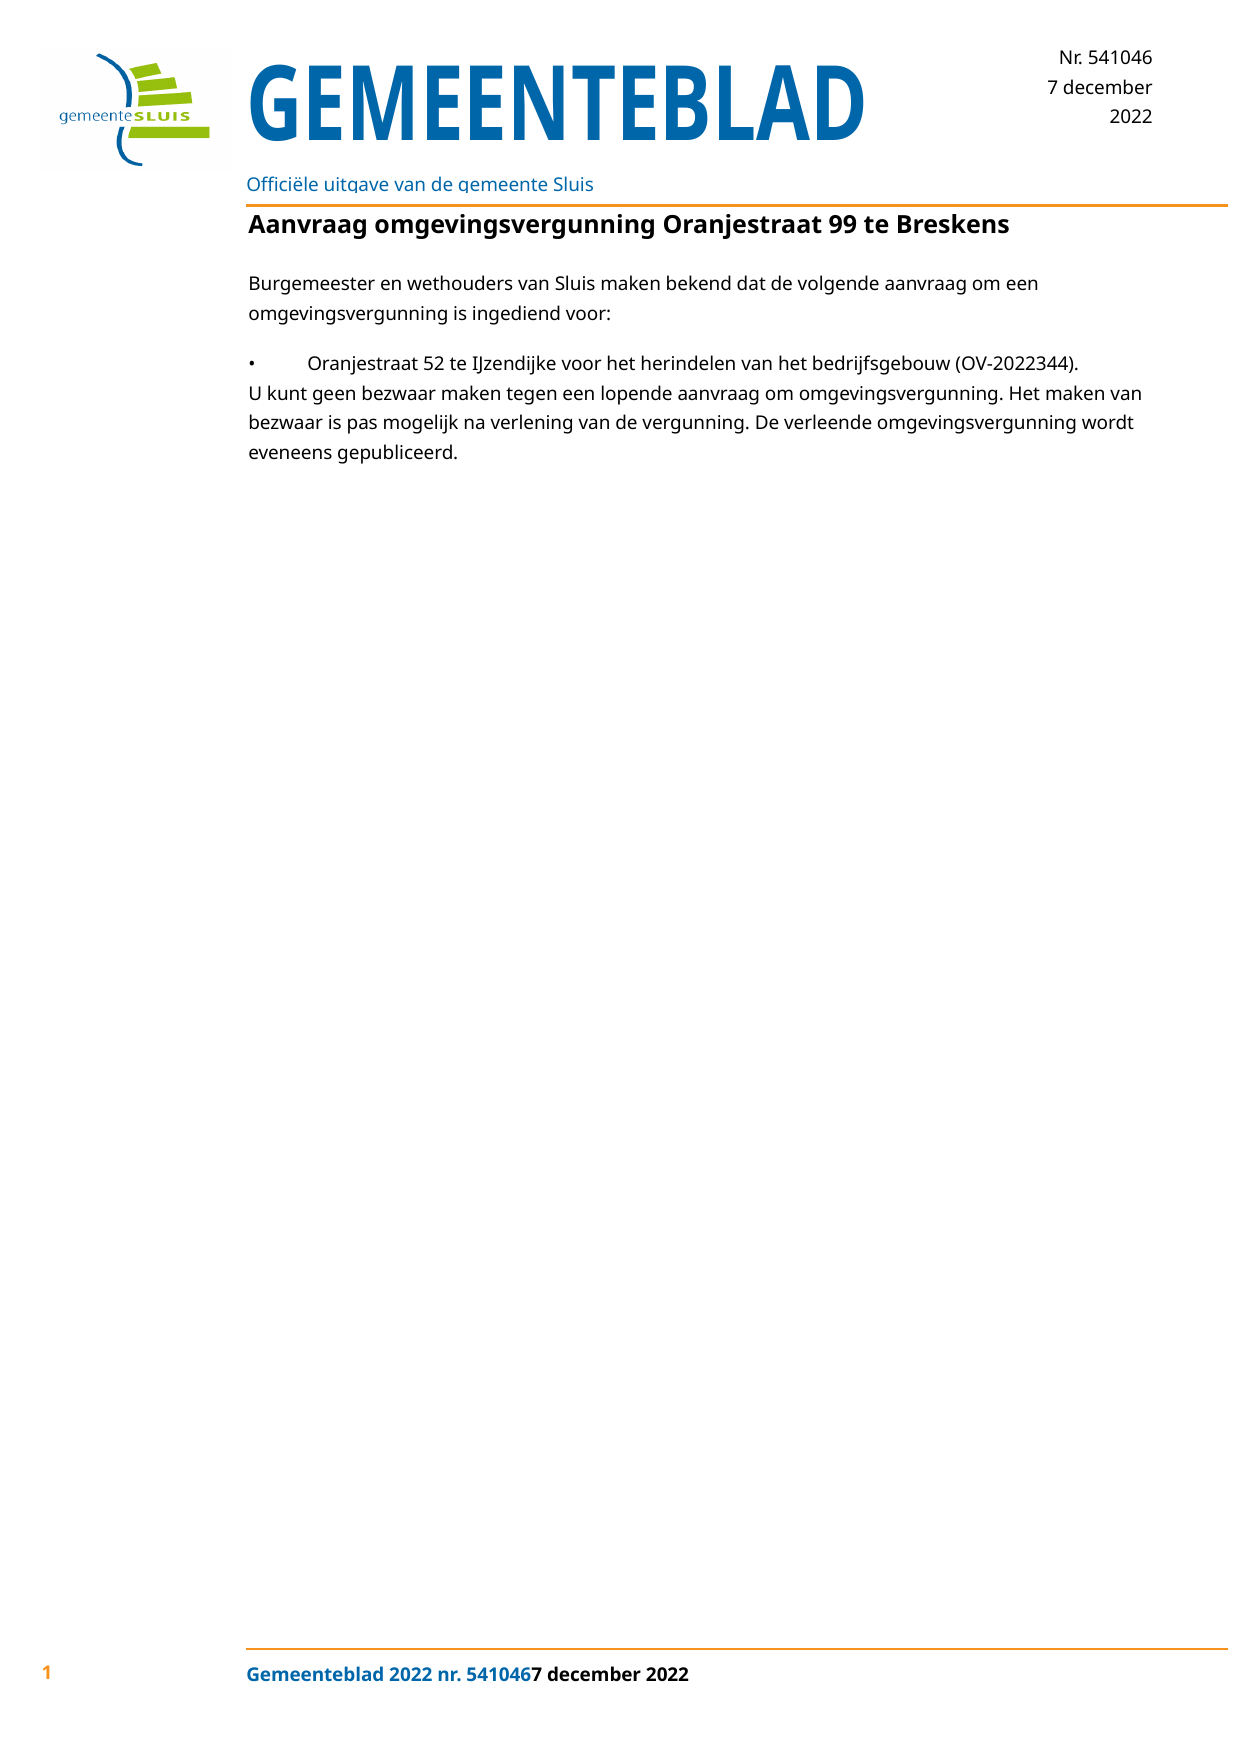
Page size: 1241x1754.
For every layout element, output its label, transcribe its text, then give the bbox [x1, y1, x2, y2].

text U kunt geen bezwaar maken tegen een lopende aanvraag om omgevingsvergunning. Het maken van bezwaar is pas mogelijk na verlening van de vergunning. De verleende omgevingsvergunning wordt eveneens gepubliceerd. [248, 380, 1152, 465]
picture [41, 47, 231, 172]
text Aanvraag omgevingsvergunning Oranjestraat 99 te Breskens [248, 207, 1152, 241]
text Burgemeester en wethouders van Sluis maken bekend dat de volgende aanvraag om een omgevingsvergunning is ingediend voor: [248, 270, 1152, 326]
list Oranjestraat 52 te IJzendijke voor het herindelen van het bedrijfsgebouw (OV-2022344). [248, 350, 1152, 376]
